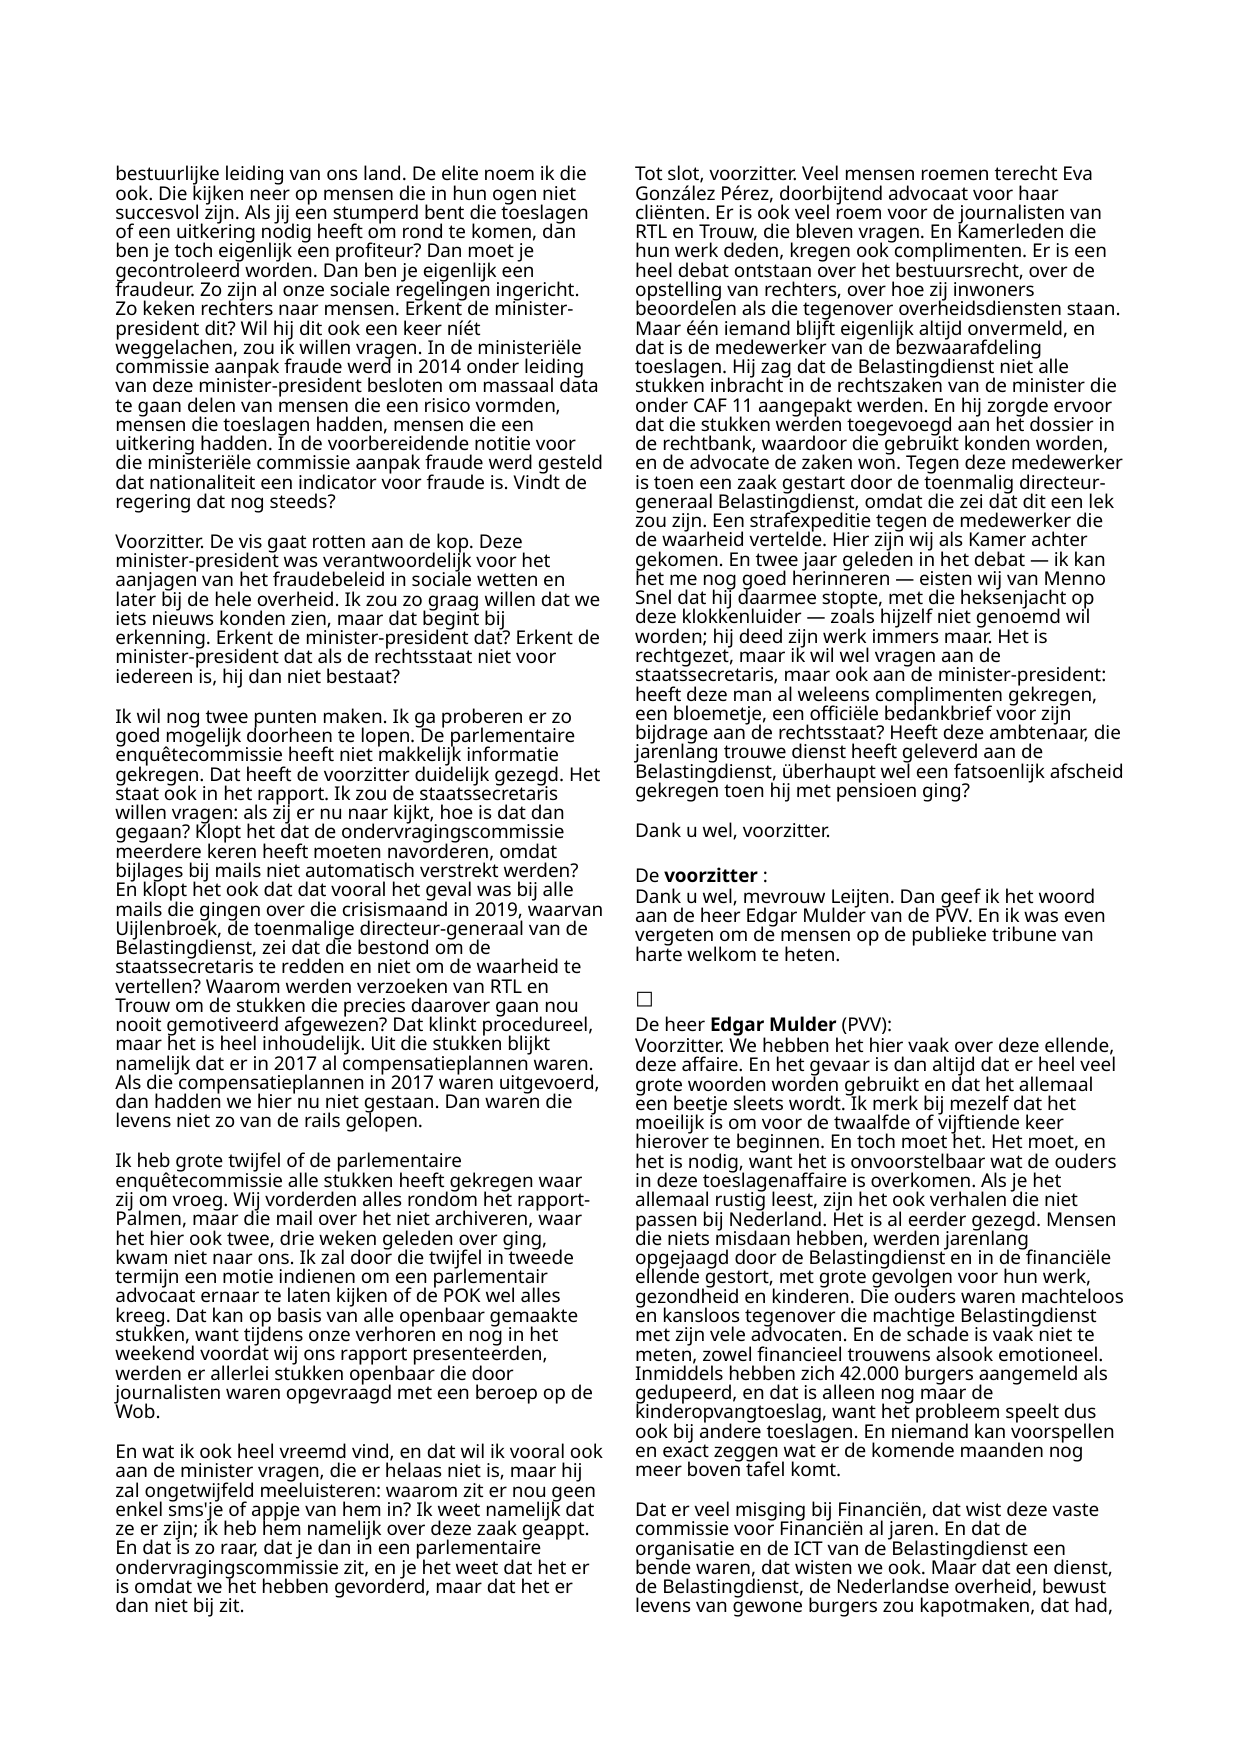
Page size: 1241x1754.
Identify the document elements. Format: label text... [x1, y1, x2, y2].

text Dat er veel misging bij Financiën, dat wist deze vaste commissie voor Financiën al jaren. En dat de organisatie en de ICT van de Belastingdienst een bende waren, dat wisten we ook. Maar dat een dienst, de Belastingdienst, de Nederlandse overheid, bewust levens van gewone burgers zou kapotmaken, dat had, [635, 1501, 1125, 1617]
text Ik wil nog twee punten maken. Ik ga proberen er zo goed mogelijk doorheen te lopen. De parlementaire enquêtecommissie heeft niet makkelijk informatie gekregen. Dat heeft de voorzitter duidelijk gezegd. Het staat ook in het rapport. Ik zou de staatssecretaris willen vragen: als zij er nu naar kijkt, hoe is dat dan gegaan? Klopt het dat de ondervragingscommissie meerdere keren heeft moeten navorderen, omdat bijlages bij mails niet automatisch verstrekt werden? En klopt het ook dat dat vooral het geval was bij alle mails die gingen over die crisismaand in 2019, waarvan Uijlenbroek, de toenmalige directeur-generaal van de Belastingdienst, zei dat die bestond om de staatssecretaris te redden en niet om de waarheid te vertellen? Waarom werden verzoeken van RTL en Trouw om de stukken die precies daarover gaan nou nooit gemotiveerd afgewezen? Dat klinkt procedureel, maar het is heel inhoudelijk. Uit die stukken blijkt namelijk dat er in 2017 al compensatieplannen waren. Als die compensatieplannen in 2017 waren uitgevoerd, dan hadden we hier nu niet gestaan. Dan waren die levens niet zo van de rails gelopen. [115, 708, 605, 1132]
text ⬜ [635, 986, 1125, 1011]
text Dank u wel, voorzitter. [635, 822, 1125, 841]
text Voorzitter. De vis gaat rotten aan de kop. Deze minister-president was verantwoordelijk voor het aanjagen van het fraudebeleid in sociale wetten en later bij de hele overheid. Ik zou zo graag willen dat we iets nieuws konden zien, maar dat begint bij erkenning. Erkent de minister-president dat? Erkent de minister-president dat als de rechtsstaat niet voor iedereen is, hij dan niet bestaat? [115, 533, 605, 687]
text De voorzitter : [635, 862, 1125, 888]
text bestuurlijke leiding van ons land. De elite noem ik die ook. Die kijken neer op mensen die in hun ogen niet succesvol zijn. Als jij een stumperd bent die toeslagen of een uitkering nodig heeft om rond te komen, dan ben je toch eigenlijk een profiteur? Dan moet je gecontroleerd worden. Dan ben je eigenlijk een fraudeur. Zo zijn al onze sociale regelingen ingericht. Zo keken rechters naar mensen. Erkent de minister-president dit? Wil hij dit ook een keer níét weggelachen, zou ik willen vragen. In de ministeriële commissie aanpak fraude werd in 2014 onder leiding van deze minister-president besloten om massaal data te gaan delen van mensen die een risico vormden, mensen die toeslagen hadden, mensen die een uitkering hadden. In de voorbereidende notitie voor die ministeriële commissie aanpak fraude werd gesteld dat nationaliteit een indicator voor fraude is. Vindt de regering dat nog steeds? [115, 165, 605, 512]
text Voorzitter. We hebben het hier vaak over deze ellende, deze affaire. En het gevaar is dan altijd dat er heel veel grote woorden worden gebruikt en dat het allemaal een beetje sleets wordt. Ik merk bij mezelf dat het moeilijk is om voor de twaalfde of vijftiende keer hierover te beginnen. En toch moet het. Het moet, en het is nodig, want het is onvoorstelbaar wat de ouders in deze toeslagenaffaire is overkomen. Als je het allemaal rustig leest, zijn het ook verhalen die niet passen bij Nederland. Het is al eerder gezegd. Mensen die niets misdaan hebben, werden jarenlang opgejaagd door de Belastingdienst en in de financiële ellende gestort, met grote gevolgen voor hun werk, gezondheid en kinderen. Die ouders waren machteloos en kansloos tegenover die machtige Belastingdienst met zijn vele advocaten. En de schade is vaak niet te meten, zowel financieel trouwens alsook emotioneel. Inmiddels hebben zich 42.000 burgers aangemeld als gedupeerd, en dat is alleen nog maar de kinderopvangtoeslag, want het probleem speelt dus ook bij andere toeslagen. En niemand kan voorspellen en exact zeggen wat er de komende maanden nog meer boven tafel komt. [635, 1037, 1125, 1480]
text En wat ik ook heel vreemd vind, en dat wil ik vooral ook aan de minister vragen, die er helaas niet is, maar hij zal ongetwijfeld meeluisteren: waarom zit er nou geen enkel sms'je of appje van hem in? Ik weet namelijk dat ze er zijn; ik heb hem namelijk over deze zaak geappt. En dat is zo raar, dat je dan in een parlementaire ondervragingscommissie zit, en je het weet dat het er is omdat we het hebben gevorderd, maar dat het er dan niet bij zit. [115, 1443, 605, 1616]
text De heer Edgar Mulder (PVV): [635, 1011, 1125, 1037]
text Tot slot, voorzitter. Veel mensen roemen terecht Eva González Pérez, doorbijtend advocaat voor haar cliënten. Er is ook veel roem voor de journalisten van RTL en Trouw, die bleven vragen. En Kamerleden die hun werk deden, kregen ook complimenten. Er is een heel debat ontstaan over het bestuursrecht, over de opstelling van rechters, over hoe zij inwoners beoordelen als die tegenover overheidsdiensten staan. Maar één iemand blijft eigenlijk altijd onvermeld, en dat is de medewerker van de bezwaarafdeling toeslagen. Hij zag dat de Belastingdienst niet alle stukken inbracht in de rechtszaken van de minister die onder CAF 11 aangepakt werden. En hij zorgde ervoor dat die stukken werden toegevoegd aan het dossier in de rechtbank, waardoor die gebruikt konden worden, en de advocate de zaken won. Tegen deze medewerker is toen een zaak gestart door de toenmalig directeur-generaal Belastingdienst, omdat die zei dat dit een lek zou zijn. Een strafexpeditie tegen de medewerker die de waarheid vertelde. Hier zijn wij als Kamer achter gekomen. En twee jaar geleden in het debat — ik kan het me nog goed herinneren — eisten wij van Menno Snel dat hij daarmee stopte, met die heksenjacht op deze klokkenluider — zoals hijzelf niet genoemd wil worden; hij deed zijn werk immers maar. Het is rechtgezet, maar ik wil wel vragen aan de staatssecretaris, maar ook aan de minister-president: heeft deze man al weleens complimenten gekregen, een bloemetje, een officiële bedankbrief voor zijn bijdrage aan de rechtsstaat? Heeft deze ambtenaar, die jarenlang trouwe dienst heeft geleverd aan de Belastingdienst, überhaupt wel een fatsoenlijk afscheid gekregen toen hij met pensioen ging? [635, 165, 1125, 801]
text Dank u wel, mevrouw Leijten. Dan geef ik het woord aan de heer Edgar Mulder van de PVV. En ik was even vergeten om de mensen op de publieke tribune van harte welkom te heten. [635, 888, 1125, 965]
text Ik heb grote twijfel of de parlementaire enquêtecommissie alle stukken heeft gekregen waar zij om vroeg. Wij vorderden alles rondom het rapport-Palmen, maar die mail over het niet archiveren, waar het hier ook twee, drie weken geleden over ging, kwam niet naar ons. Ik zal door die twijfel in tweede termijn een motie indienen om een parlementair advocaat ernaar te laten kijken of de POK wel alles kreeg. Dat kan op basis van alle openbaar gemaakte stukken, want tijdens onze verhoren en nog in het weekend voordat wij ons rapport presenteerden, werden er allerlei stukken openbaar die door journalisten waren opgevraagd met een beroep op de Wob. [115, 1152, 605, 1422]
